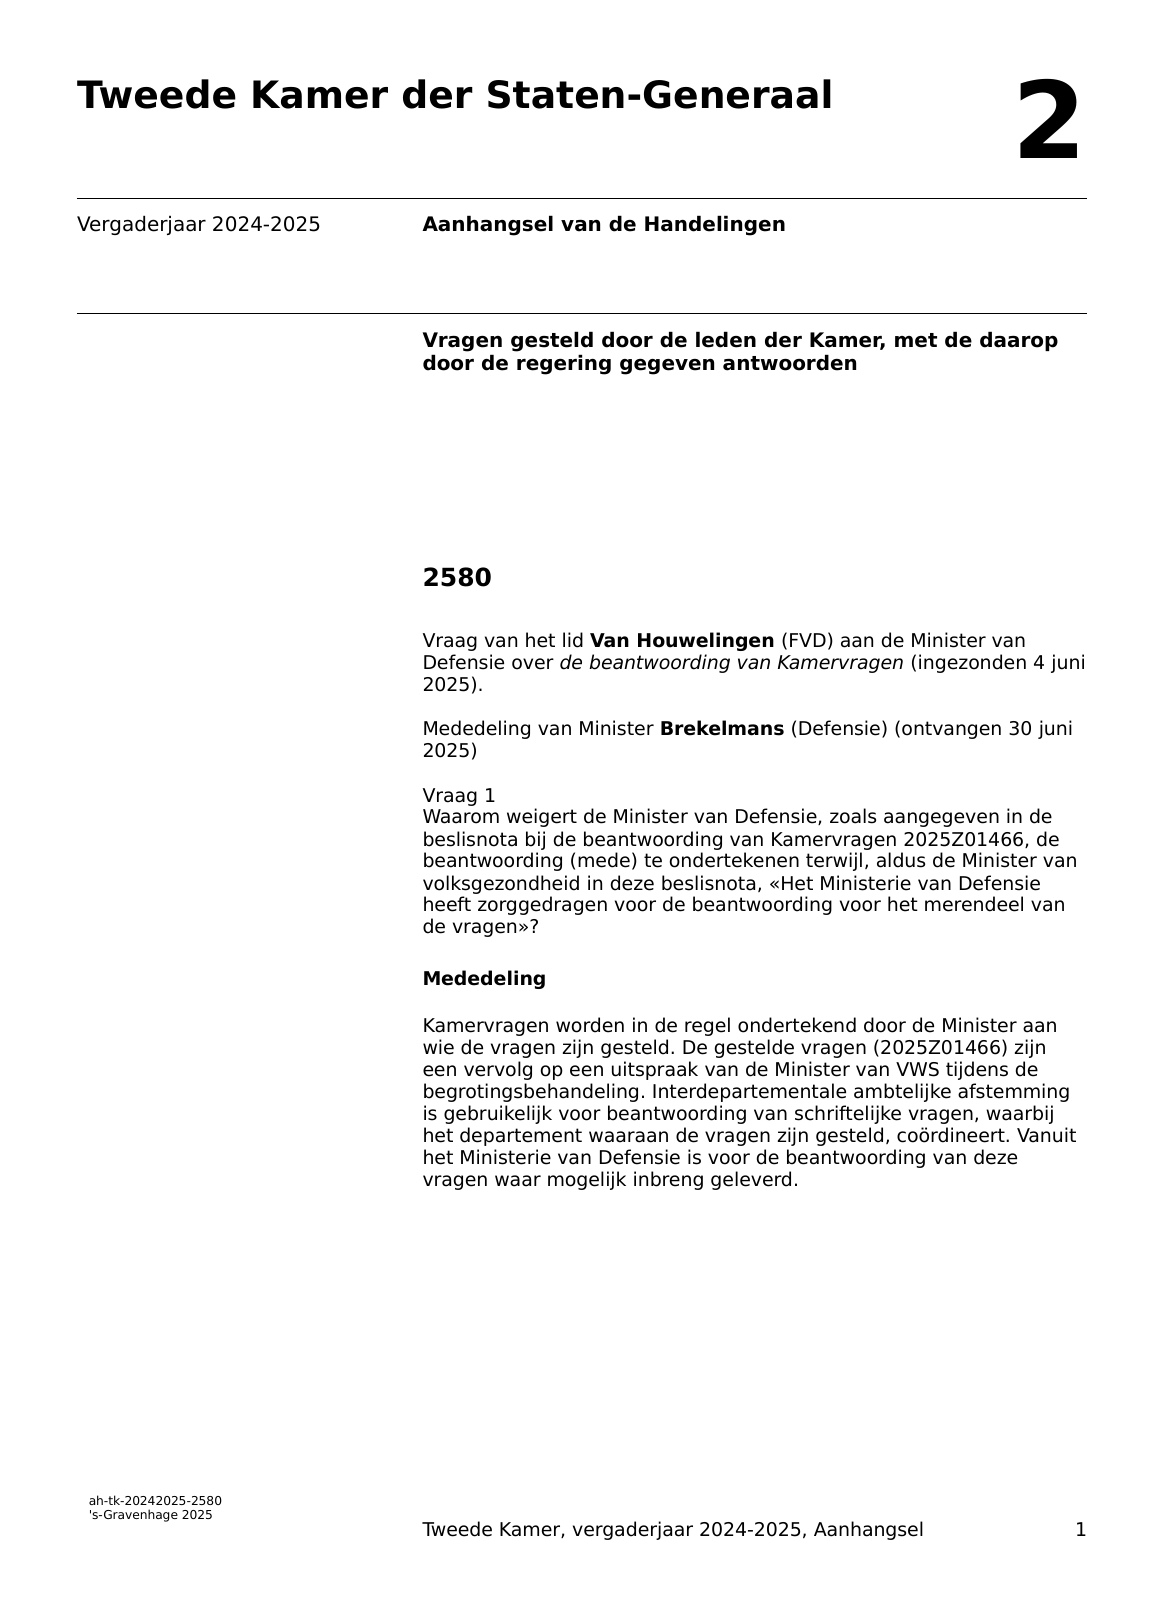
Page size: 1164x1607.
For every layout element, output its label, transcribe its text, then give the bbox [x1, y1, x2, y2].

table_header 2 [886, 59, 1087, 198]
text 's-Gravenhage 2025 [88, 1508, 323, 1522]
text Kamervragen worden in de regel ondertekend door de Minister aan wie de vragen zijn gesteld. De gestelde vragen (2025Z01466) zijn een vervolg op een uitspraak van de Minister van VWS tijdens de begrotingsbehandeling. Interdepartementale ambtelijke afstemming is gebruikelijk voor beantwoording van schriftelijke vragen, waarbij het departement waaraan de vragen zijn gesteld, coördineert. Vanuit het Ministerie van Defensie is voor de beantwoording van deze vragen waar mogelijk inbreng geleverd. [422, 1015, 1087, 1191]
text ah-tk-20242025-2580 [88, 1494, 323, 1508]
text Vraag 1 [422, 784, 1087, 806]
text 2580 [422, 563, 1087, 592]
table_cell Vergaderjaar 2024-2025 [77, 199, 422, 313]
table_cell [77, 314, 422, 375]
table_cell Aanhangsel van de Handelingen [422, 199, 1087, 313]
table_cell Vragen gesteld door de leden der Kamer, met de daarop door de regering gegeven antwoorden [422, 314, 1087, 375]
subtitle Mededeling [422, 968, 1087, 990]
text Vraag van het lid Van Houwelingen (FVD) aan de Minister van Defensie over de beantwoording van Kamervragen (ingezonden 4 juni 2025). [422, 630, 1087, 696]
text Mededeling van Minister Brekelmans (Defensie) (ontvangen 30 juni 2025) [422, 718, 1087, 762]
table_header Tweede Kamer der Staten-Generaal [77, 59, 886, 198]
text Waarom weigert de Minister van Defensie, zoals aangegeven in de beslisnota bij de beantwoording van Kamervragen 2025Z01466, de beantwoording (mede) te ondertekenen terwijl, aldus de Minister van volksgezondheid in deze beslisnota, «Het Ministerie van Defensie heeft zorggedragen voor de beantwoording voor het merendeel van de vragen»? [422, 806, 1087, 938]
